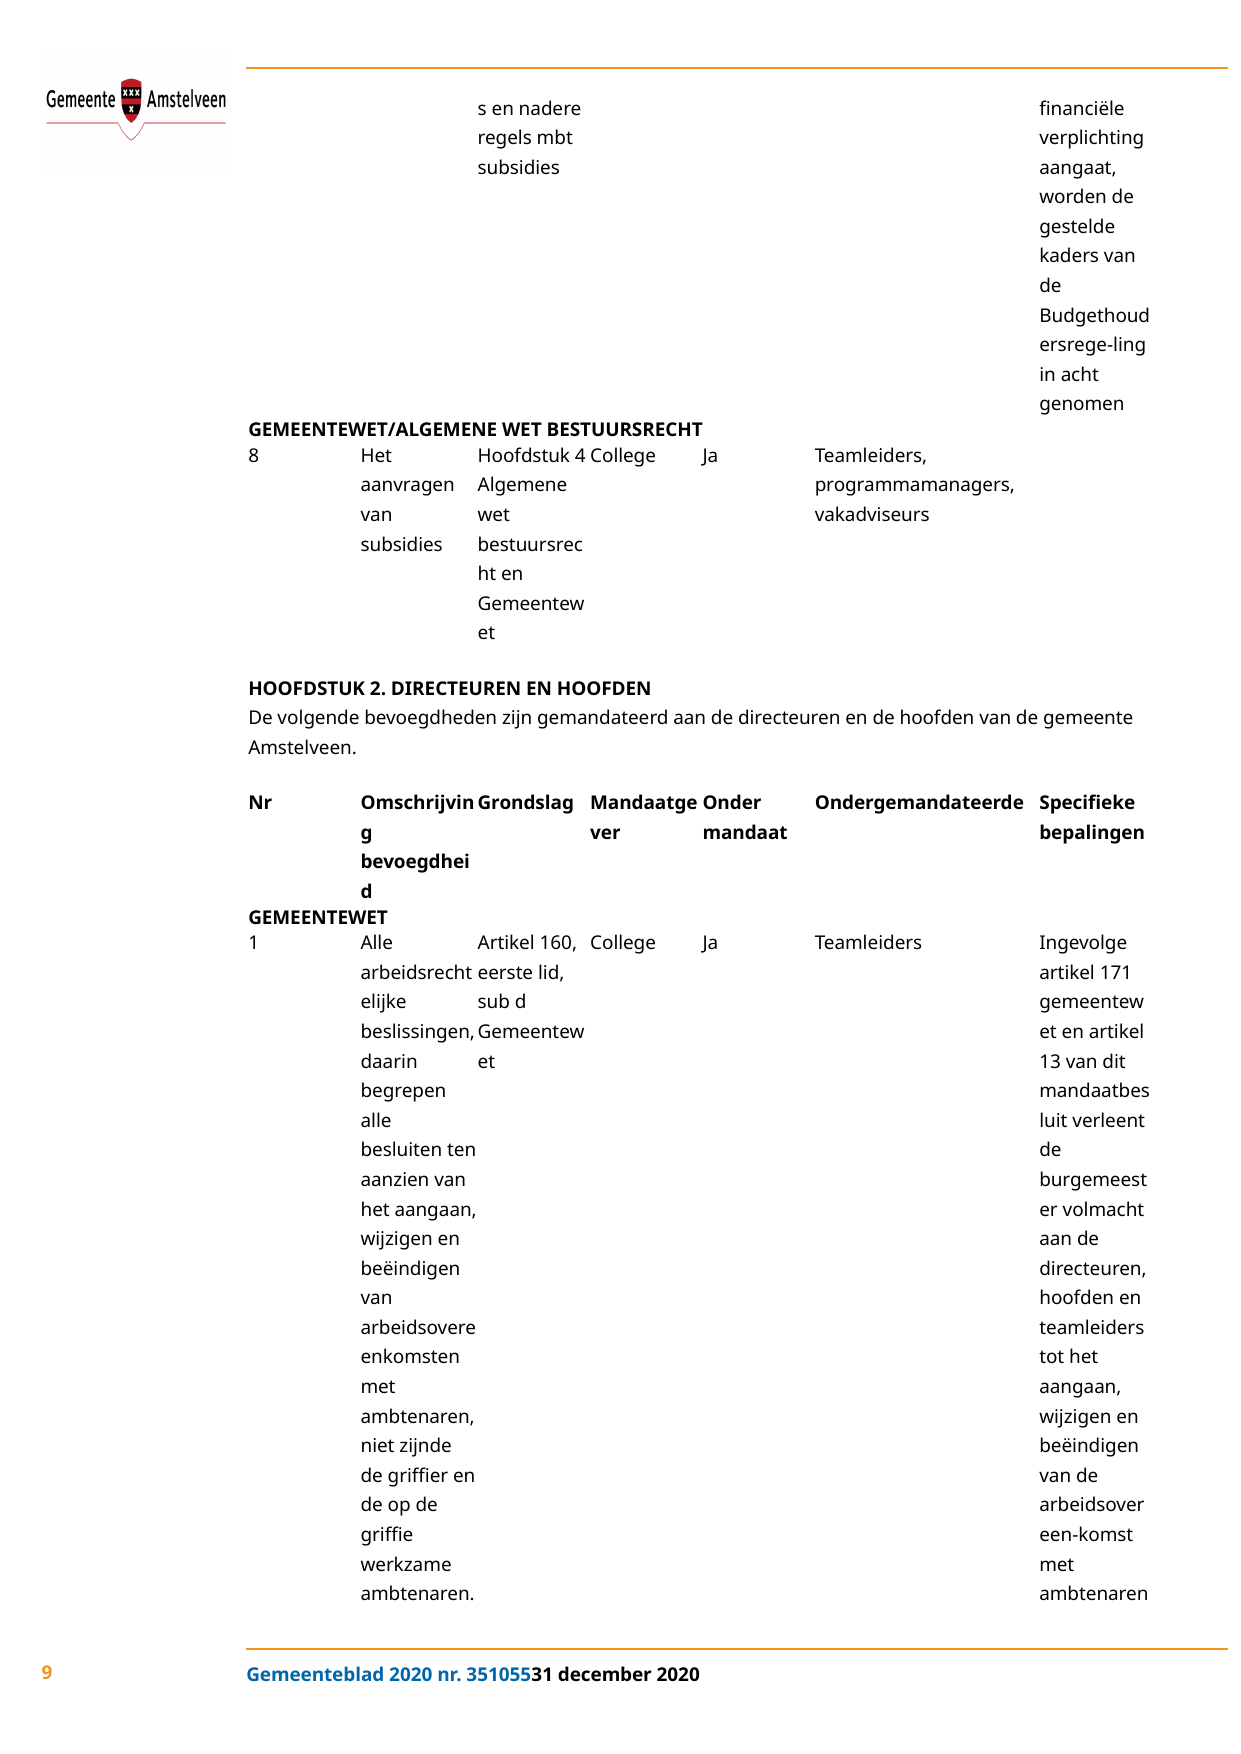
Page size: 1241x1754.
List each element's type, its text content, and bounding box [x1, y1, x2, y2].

table_cell HOOFDSTUK 2. DIRECTEUREN EN HOOFDEN De volgende bevoegdheden zijn gemandateerd aan de directeuren en de hoofden van de gemeente Amstelveen. [248, 645, 1152, 789]
table_cell Omschrijving bevoegdheid [360, 789, 477, 904]
table_cell GEMEENTEWET [248, 904, 1152, 929]
table_cell Mandaatgever [590, 789, 702, 904]
table_cell College [590, 442, 702, 645]
table_cell Specifieke bepalingen [1039, 789, 1152, 904]
table_cell Hoofdstuk 4 Algemene wet bestuursrecht en Gemeentewet [478, 442, 590, 645]
table_cell s en nadere regels mbt subsidies [478, 95, 590, 416]
table_cell College [590, 930, 702, 1606]
table_cell financiële verplichting aangaat, worden de gestelde kaders van de Budgethoudersrege-ling in acht genomen [1039, 95, 1152, 416]
table_cell Artikel 160, eerste lid, sub d Gemeentewet [478, 930, 590, 1606]
table_cell Ondergemandateerde [815, 789, 1039, 904]
table_cell [1039, 442, 1152, 645]
table_cell Het aanvragen van subsidies [360, 442, 477, 645]
table_cell Ingevolge artikel 171 gemeentewet en artikel 13 van dit mandaatbesluit verleent de burgemeester volmacht aan de directeuren, hoofden en teamleiders tot het aangaan, wijzigen en beëindigen van de arbeidsovereen-komst met ambtenaren [1039, 930, 1152, 1606]
table_cell Grondslag [478, 789, 590, 904]
table_cell Ja [702, 442, 814, 645]
table_cell [590, 95, 702, 416]
table_cell [815, 95, 1039, 416]
table_cell [248, 95, 360, 416]
table_cell Nr [248, 789, 360, 904]
table_cell Onder mandaat [702, 789, 814, 904]
table_cell 1 [248, 930, 360, 1606]
table_cell [360, 95, 477, 416]
table_cell GEMEENTEWET/ALGEMENE WET BESTUURSRECHT [248, 416, 1152, 442]
table_cell [702, 95, 814, 416]
table_cell Teamleiders [815, 930, 1039, 1606]
table_cell Alle arbeidsrechtelijke beslissingen, daarin begrepen alle besluiten ten aanzien van het aangaan, wijzigen en beëindigen van arbeidsovereenkomsten met ambtenaren, niet zijnde de griffier en de op de griffie werkzame ambtenaren. [360, 930, 477, 1606]
table_cell 8 [248, 442, 360, 645]
table_cell Ja [702, 930, 814, 1606]
picture [41, 47, 231, 172]
table_cell Teamleiders, programmamanagers, vakadviseurs [815, 442, 1039, 645]
